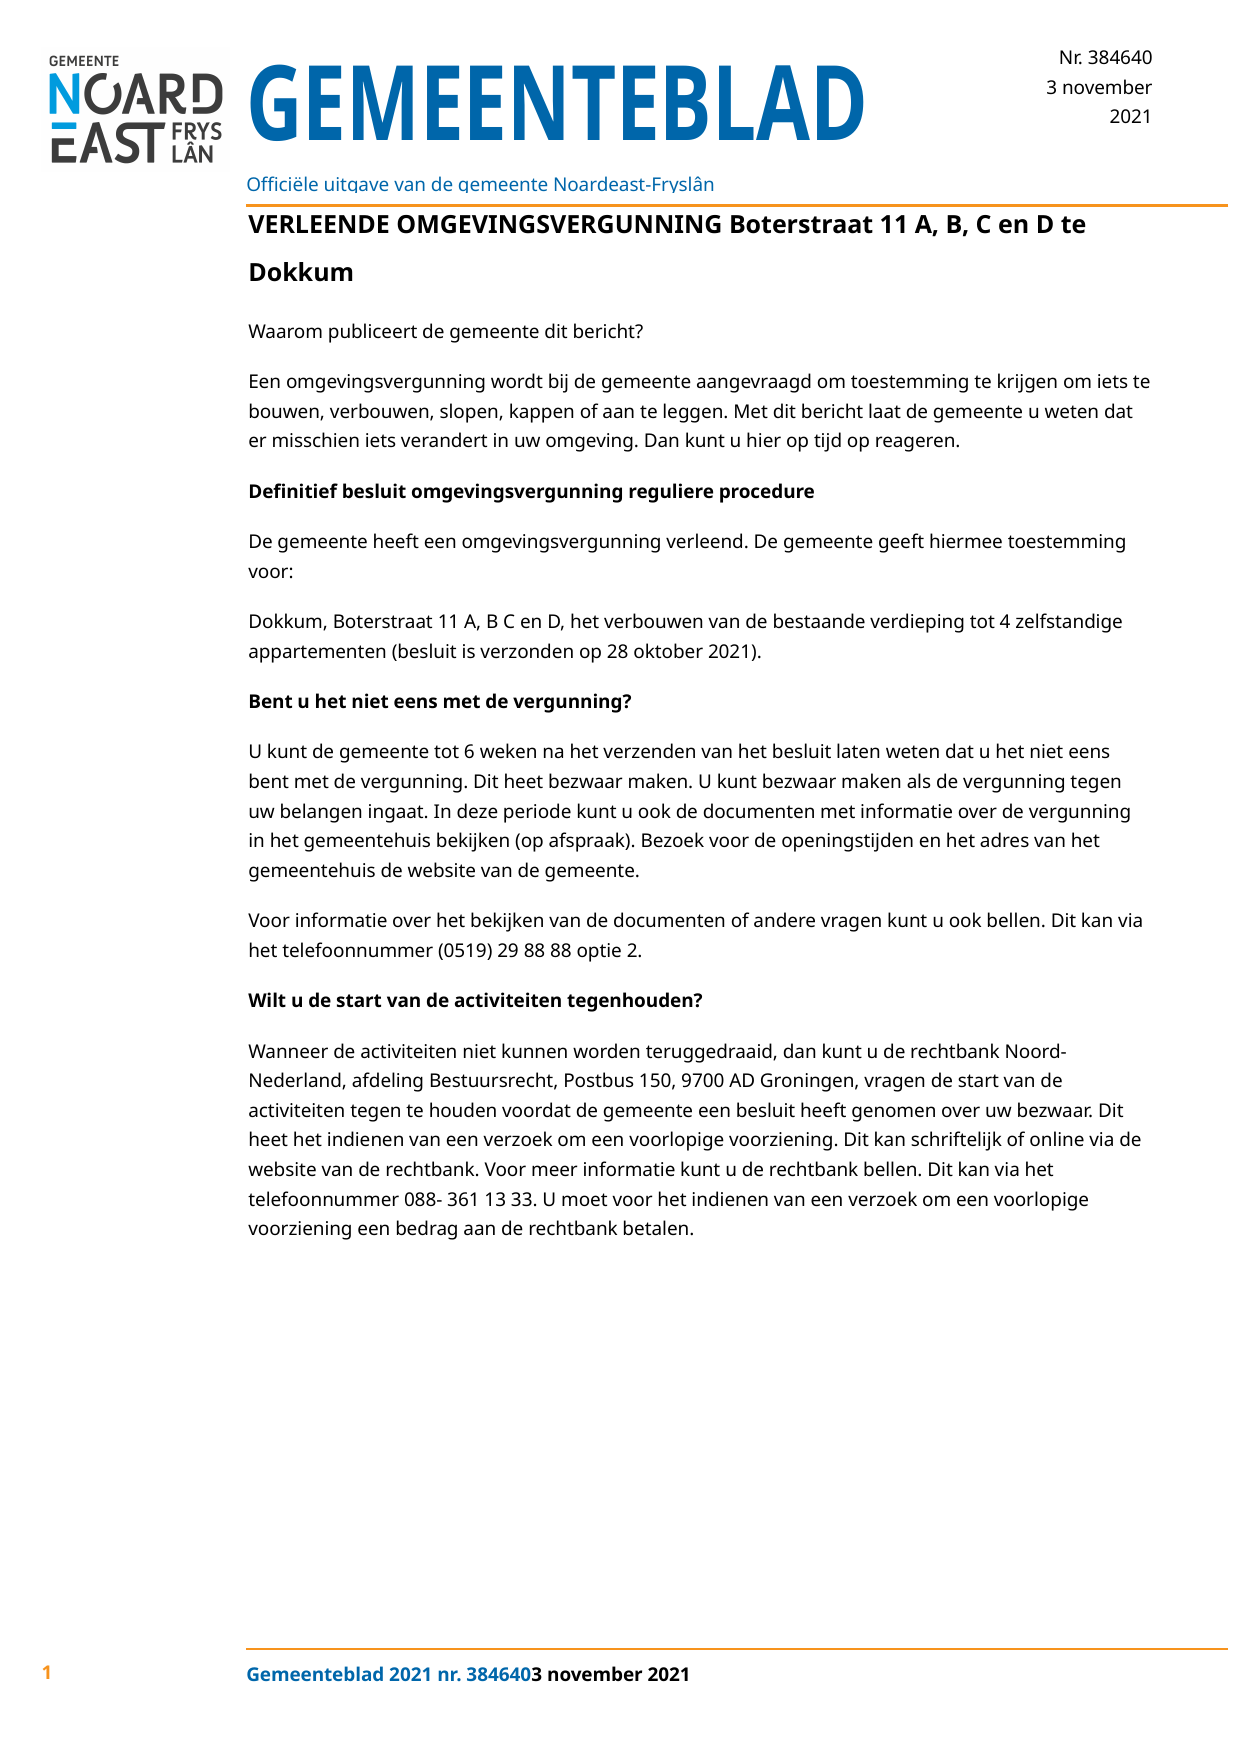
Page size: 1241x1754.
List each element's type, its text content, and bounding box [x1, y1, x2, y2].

text U kunt de gemeente tot 6 weken na het verzenden van het besluit laten weten dat u het niet eens bent met de vergunning. Dit heet bezwaar maken. U kunt bezwaar maken als de vergunning tegen uw belangen ingaat. In deze periode kunt u ook de documenten met informatie over de vergunning in het gemeentehuis bekijken (op afspraak). Bezoek voor de openingstijden en het adres van het gemeentehuis de website van de gemeente. [248, 739, 1152, 883]
text Voor informatie over het bekijken van de documenten of andere vragen kunt u ook bellen. Dit kan via het telefoonnummer (0519) 29 88 88 optie 2. [248, 907, 1152, 963]
text Definitief besluit omgevingsvergunning reguliere procedure [248, 478, 1152, 504]
text VERLEENDE OMGEVINGSVERGUNNING Boterstraat 11 A, B, C en D te Dokkum [248, 207, 1152, 288]
text Dokkum, Boterstraat 11 A, B C en D, het verbouwen van de bestaande verdieping tot 4 zelfstandige appartementen (besluit is verzonden op 28 oktober 2021). [248, 608, 1152, 664]
text Bent u het niet eens met de vergunning? [248, 688, 1152, 714]
text Waarom publiceert de gemeente dit bericht? [248, 318, 1152, 344]
text Wilt u de start van de activiteiten tegenhouden? [248, 987, 1152, 1013]
picture [41, 47, 231, 172]
text Een omgevingsvergunning wordt bij de gemeente aangevraagd om toestemming te krijgen om iets te bouwen, verbouwen, slopen, kappen of aan te leggen. Met dit bericht laat de gemeente u weten dat er misschien iets verandert in uw omgeving. Dan kunt u hier op tijd op reageren. [248, 368, 1152, 453]
text Wanneer de activiteiten niet kunnen worden teruggedraaid, dan kunt u de rechtbank Noord-Nederland, afdeling Bestuursrecht, Postbus 150, 9700 AD Groningen, vragen de start van de activiteiten tegen te houden voordat de gemeente een besluit heeft genomen over uw bezwaar. Dit heet het indienen van een verzoek om een voorlopige voorziening. Dit kan schriftelijk of online via de website van de rechtbank. Voor meer informatie kunt u de rechtbank bellen. Dit kan via het telefoonnummer 088- 361 13 33. U moet voor het indienen van een verzoek om een voorlopige voorziening een bedrag aan de rechtbank betalen. [248, 1038, 1152, 1241]
text De gemeente heeft een omgevingsvergunning verleend. De gemeente geeft hiermee toestemming voor: [248, 528, 1152, 584]
